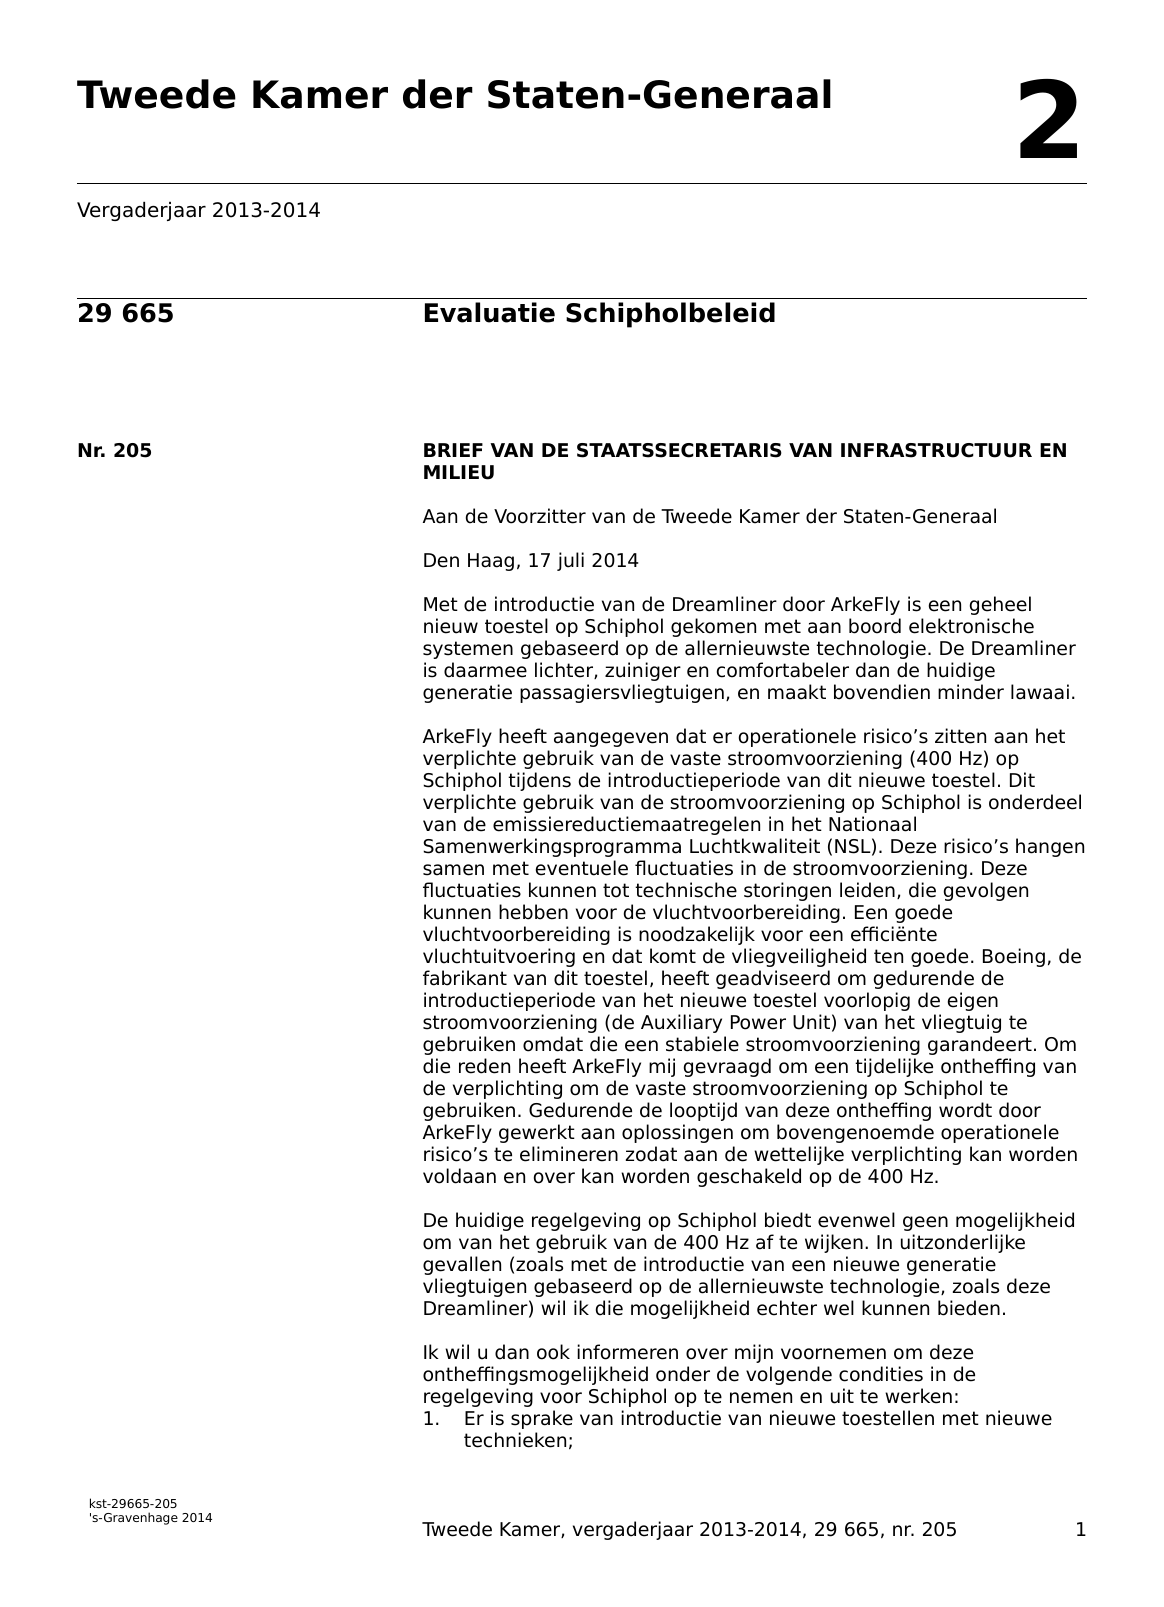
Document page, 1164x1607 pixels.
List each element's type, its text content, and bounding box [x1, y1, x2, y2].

subtitle 29 665 Evaluatie Schipholbeleid [77, 299, 1087, 329]
table_header Tweede Kamer der Staten-Generaal [77, 59, 886, 183]
text Met de introductie van de Dreamliner door ArkeFly is een geheel nieuw toestel op Schiphol gekomen met aan boord elektronische systemen gebaseerd op de allernieuwste technologie. De Dreamliner is daarmee lichter, zuiniger en comfortabeler dan de huidige generatie passagiersvliegtuigen, en maakt bovendien minder lawaai. [422, 594, 1087, 704]
text De huidige regelgeving op Schiphol biedt evenwel geen mogelijkheid om van het gebruik van de 400 Hz af te wijken. In uitzonderlijke gevallen (zoals met de introductie van een nieuwe generatie vliegtuigen gebaseerd op de allernieuwste technologie, zoals deze Dreamliner) wil ik die mogelijkheid echter wel kunnen bieden. [422, 1210, 1087, 1320]
text Den Haag, 17 juli 2014 [422, 550, 1087, 572]
table_header 2 [886, 59, 1087, 183]
text 's-Gravenhage 2014 [88, 1511, 323, 1525]
text 1. Er is sprake van introductie van nieuwe toestellen met nieuwe technieken; [422, 1408, 1087, 1452]
text Aan de Voorzitter van de Tweede Kamer der Staten-Generaal [422, 506, 1087, 528]
text kst-29665-205 [88, 1497, 323, 1511]
text ArkeFly heeft aangegeven dat er operationele risico’s zitten aan het verplichte gebruik van de vaste stroomvoorziening (400 Hz) op Schiphol tijdens de introductieperiode van dit nieuwe toestel. Dit verplichte gebruik van de stroomvoorziening op Schiphol is onderdeel van de emissiereductiemaatregelen in het Nationaal Samenwerkingsprogramma Luchtkwaliteit (NSL). Deze risico’s hangen samen met eventuele fluctuaties in de stroomvoorziening. Deze fluctuaties kunnen tot technische storingen leiden, die gevolgen kunnen hebben voor de vluchtvoorbereiding. Een goede vluchtvoorbereiding is noodzakelijk voor een efficiënte vluchtuitvoering en dat komt de vliegveiligheid ten goede. Boeing, de fabrikant van dit toestel, heeft geadviseerd om gedurende de introductieperiode van het nieuwe toestel voorlopig de eigen stroomvoorziening (de Auxiliary Power Unit) van het vliegtuig te gebruiken omdat die een stabiele stroomvoorziening garandeert. Om die reden heeft ArkeFly mij gevraagd om een tijdelijke ontheffing van de verplichting om de vaste stroomvoorziening op Schiphol te gebruiken. Gedurende de looptijd van deze ontheffing wordt door ArkeFly gewerkt aan oplossingen om bovengenoemde operationele risico’s te elimineren zodat aan de wettelijke verplichting kan worden voldaan en over kan worden geschakeld op de 400 Hz. [422, 726, 1087, 1188]
table_cell Vergaderjaar 2013-2014 [77, 184, 1087, 298]
text Ik wil u dan ook informeren over mijn voornemen om deze ontheffingsmogelijkheid onder de volgende condities in de regelgeving voor Schiphol op te nemen en uit te werken: [422, 1342, 1087, 1408]
subtitle Nr. 205 BRIEF VAN DE STAATSSECRETARIS VAN INFRASTRUCTUUR EN MILIEU [77, 440, 1087, 484]
